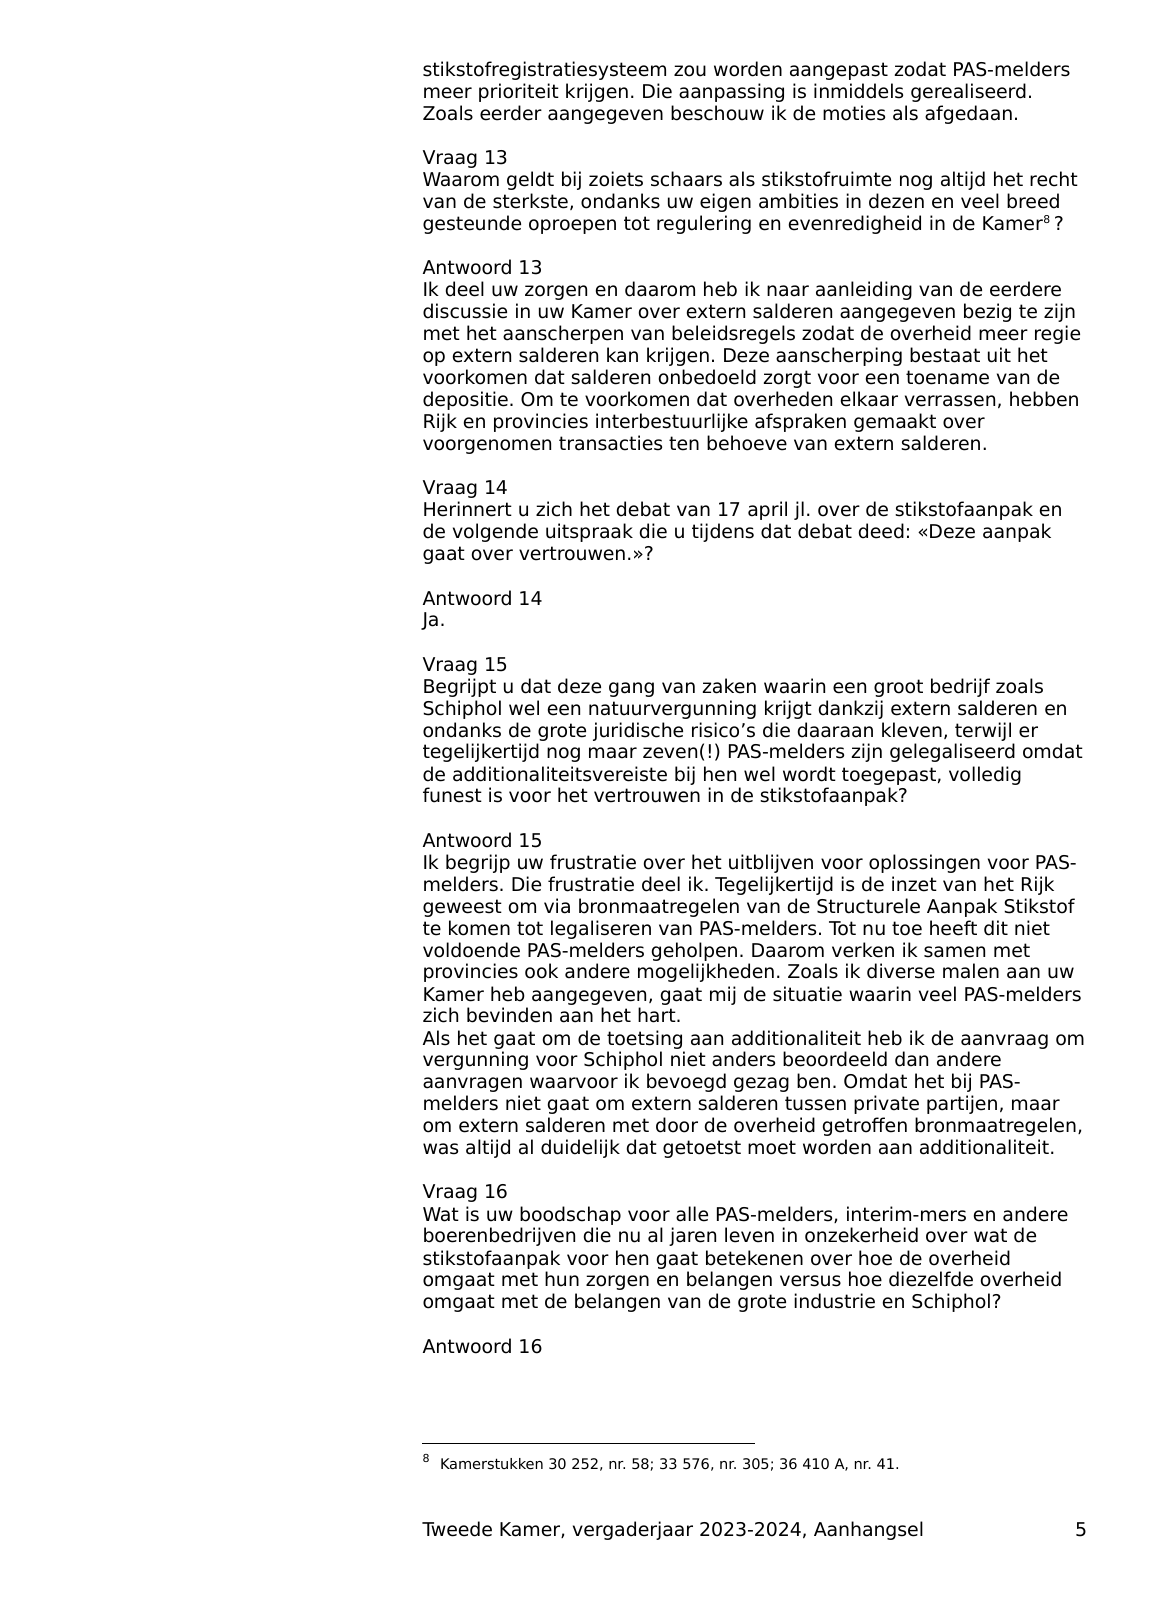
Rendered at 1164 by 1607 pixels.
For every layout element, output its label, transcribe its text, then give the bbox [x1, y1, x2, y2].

text Antwoord 14 [422, 587, 1087, 609]
text Kamerstukken 30 252, nr. 58; 33 576, nr. 305; 36 410 A, nr. 41. [422, 1452, 1087, 1474]
text Wat is uw boodschap voor alle PAS-melders, interim-mers en andere boerenbedrijven die nu al jaren leven in onzekerheid over wat de stikstofaanpak voor hen gaat betekenen over hoe de overheid omgaat met hun zorgen en belangen versus hoe diezelfde overheid omgaat met de belangen van de grote industrie en Schiphol? [422, 1203, 1087, 1313]
text Antwoord 16 [422, 1336, 1087, 1357]
text Vraag 14 [422, 477, 1087, 499]
text Ja. [422, 609, 1087, 631]
text Begrijpt u dat deze gang van zaken waarin een groot bedrijf zoals Schiphol wel een natuurvergunning krijgt dankzij extern salderen en ondanks de grote juridische risico’s die daaraan kleven, terwijl er tegelijkertijd nog maar zeven(!) PAS-melders zijn gelegaliseerd omdat de additionaliteitsvereiste bij hen wel wordt toegepast, volledig funest is voor het vertrouwen in de stikstofaanpak? [422, 676, 1087, 807]
text Ik deel uw zorgen en daarom heb ik naar aanleiding van de eerdere discussie in uw Kamer over extern salderen aangegeven bezig te zijn met het aanscherpen van beleidsregels zodat de overheid meer regie op extern salderen kan krijgen. Deze aanscherping bestaat uit het voorkomen dat salderen onbedoeld zorgt voor een toename van de depositie. Om te voorkomen dat overheden elkaar verrassen, hebben Rijk en provincies interbestuurlijke afspraken gemaakt over voorgenomen transacties ten behoeve van extern salderen. [422, 279, 1087, 455]
text Antwoord 13 [422, 257, 1087, 279]
text Vraag 15 [422, 653, 1087, 676]
text Als het gaat om de toetsing aan additionaliteit heb ik de aanvraag om vergunning voor Schiphol niet anders beoordeeld dan andere aanvragen waarvoor ik bevoegd gezag ben. Omdat het bij PAS-melders niet gaat om extern salderen tussen private partijen, maar om extern salderen met door de overheid getroffen bronmaatregelen, was altijd al duidelijk dat getoetst moet worden aan additionaliteit. [422, 1027, 1087, 1159]
text Vraag 16 [422, 1181, 1087, 1203]
text Herinnert u zich het debat van 17 april jl. over de stikstofaanpak en de volgende uitspraak die u tijdens dat debat deed: «Deze aanpak gaat over vertrouwen.»? [422, 499, 1087, 565]
text stikstofregistratiesysteem zou worden aangepast zodat PAS-melders meer prioriteit krijgen. Die aanpassing is inmiddels gerealiseerd. Zoals eerder aangegeven beschouw ik de moties als afgedaan. [422, 59, 1087, 125]
text Antwoord 15 [422, 829, 1087, 852]
text Vraag 13 [422, 147, 1087, 169]
text Waarom geldt bij zoiets schaars als stikstofruimte nog altijd het recht van de sterkste, ondanks uw eigen ambities in dezen en veel breed gesteunde oproepen tot regulering en evenredigheid in de Kamer? [422, 169, 1087, 235]
text Ik begrijp uw frustratie over het uitblijven voor oplossingen voor PAS-melders. Die frustratie deel ik. Tegelijkertijd is de inzet van het Rijk geweest om via bronmaatregelen van de Structurele Aanpak Stikstof te komen tot legaliseren van PAS-melders. Tot nu toe heeft dit niet voldoende PAS-melders geholpen. Daarom verken ik samen met provincies ook andere mogelijkheden. Zoals ik diverse malen aan uw Kamer heb aangegeven, gaat mij de situatie waarin veel PAS-melders zich bevinden aan het hart. [422, 852, 1087, 1027]
